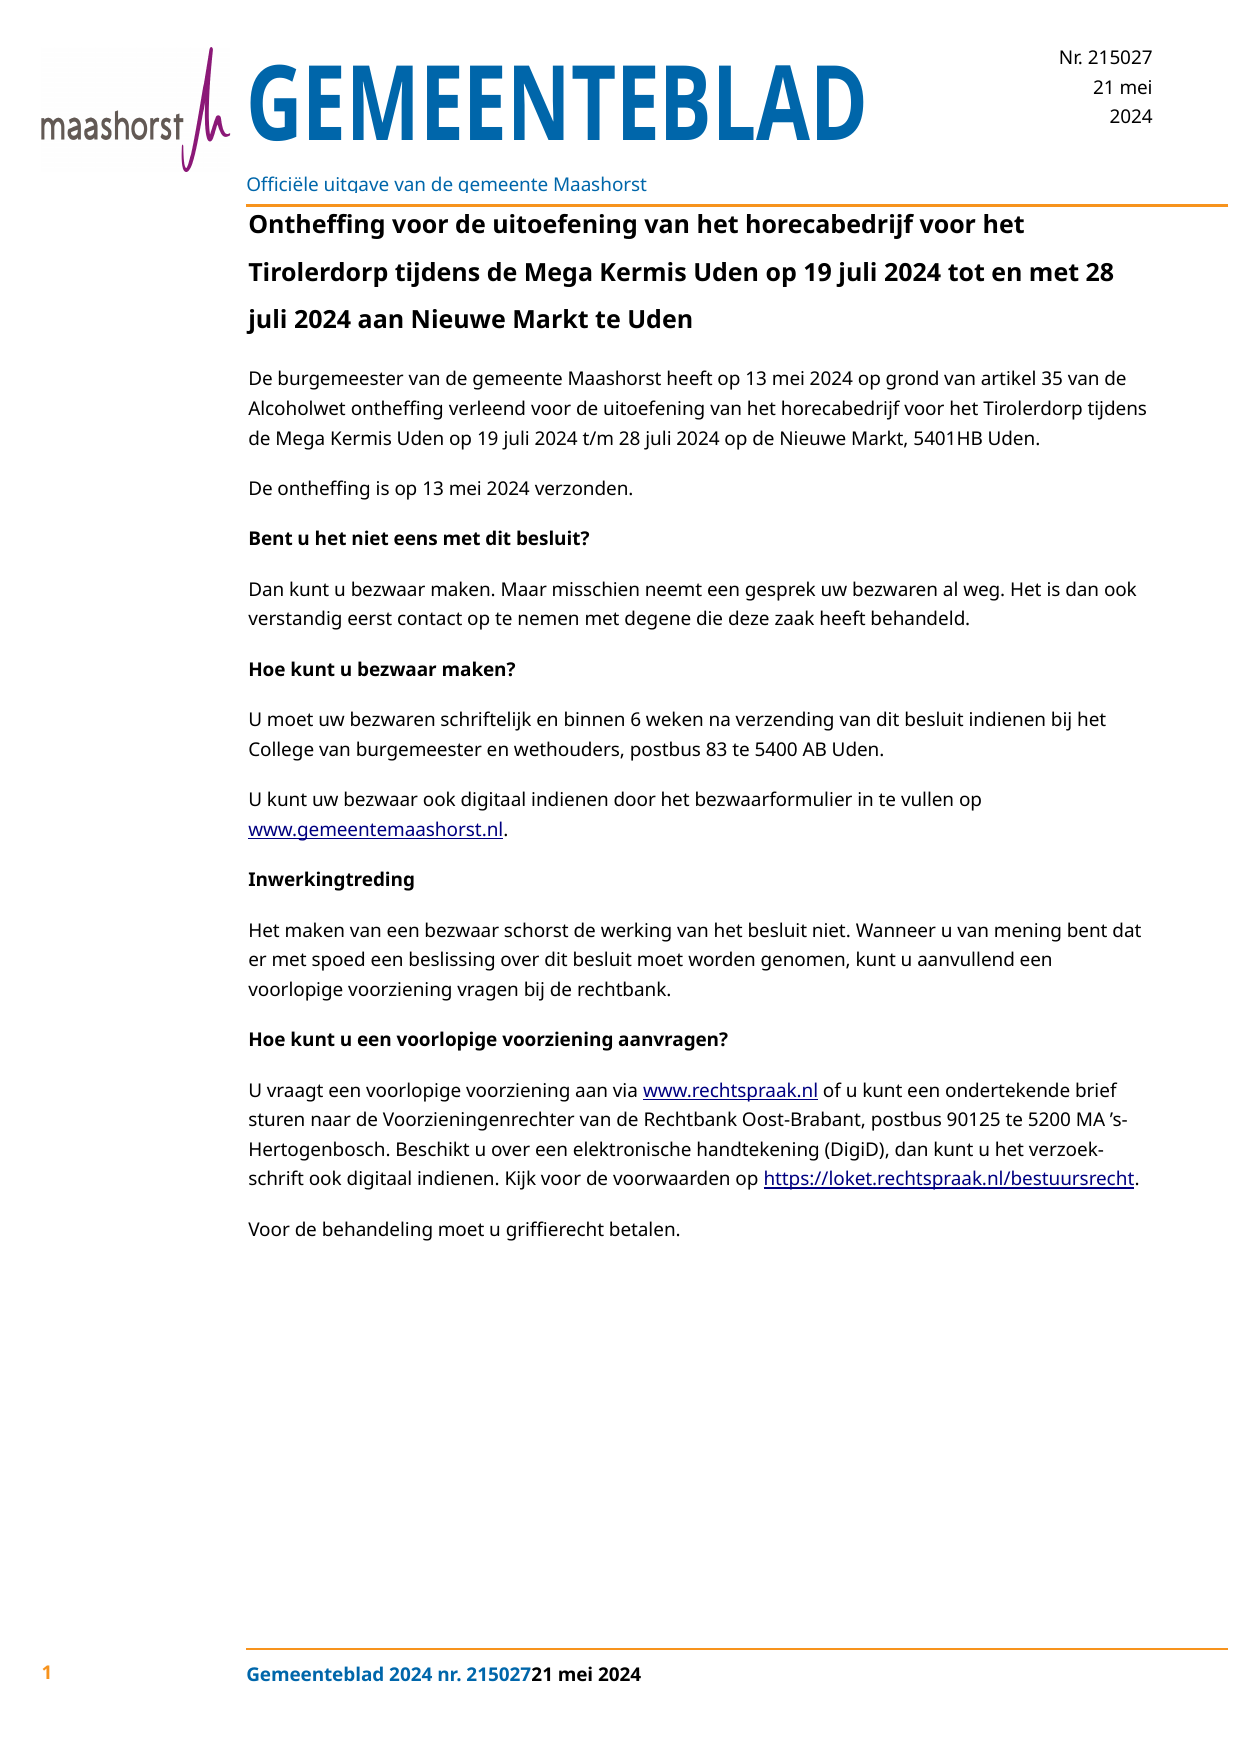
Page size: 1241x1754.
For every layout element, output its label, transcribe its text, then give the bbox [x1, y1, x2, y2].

text Hoe kunt u een voorlopige voorziening aanvragen? [248, 1026, 1152, 1052]
text De burgemeester van de gemeente Maashorst heeft op 13 mei 2024 op grond van artikel 35 van de Alcoholwet ontheffing verleend voor de uitoefening van het horecabedrijf voor het Tirolerdorp tijdens de Mega Kermis Uden op 19 juli 2024 t/m 28 juli 2024 op de Nieuwe Markt, 5401HB Uden. [248, 366, 1152, 450]
text Het maken van een bezwaar schorst de werking van het besluit niet. Wanneer u van mening bent dat er met spoed een beslissing over dit besluit moet worden genomen, kunt u aanvullend een voorlopige voorziening vragen bij de rechtbank. [248, 917, 1152, 1002]
text Bent u het niet eens met dit besluit? [248, 526, 1152, 551]
text Dan kunt u bezwaar maken. Maar misschien neemt een gesprek uw bezwaren al weg. Het is dan ook verstandig eerst contact op te nemen met degene die deze zaak heeft behandeld. [248, 576, 1152, 631]
text Voor de behandeling moet u griffierecht betalen. [248, 1216, 1152, 1242]
text Hoe kunt u bezwaar maken? [248, 656, 1152, 682]
text Ontheffing voor de uitoefening van het horecabedrijf voor het Tirolerdorp tijdens de Mega Kermis Uden op 19 juli 2024 tot en met 28 juli 2024 aan Nieuwe Markt te Uden [248, 207, 1152, 336]
text Inwerkingtreding [248, 866, 1152, 892]
text De ontheffing is op 13 mei 2024 verzonden. [248, 475, 1152, 501]
text U moet uw bezwaren schriftelijk en binnen 6 weken na verzending van dit besluit indienen bij het College van burgemeester en wethouders, postbus 83 te 5400 AB Uden. [248, 706, 1152, 762]
text U kunt uw bezwaar ook digitaal indienen door het bezwaarformulier in te vullen op www.gemeentemaashorst.nl. [248, 786, 1152, 842]
picture [41, 47, 231, 172]
text U vraagt een voorlopige voorziening aan via www.rechtspraak.nl of u kunt een ondertekende brief sturen naar de Voorzieningenrechter van de Rechtbank Oost-Brabant, postbus 90125 te 5200 MA ’s-Hertogenbosch. Beschikt u over een elektronische handtekening (DigiD), dan kunt u het verzoek-schrift ook digitaal indienen. Kijk voor de voorwaarden op https://loket.rechtspraak.nl/bestuursrecht. [248, 1077, 1152, 1191]
